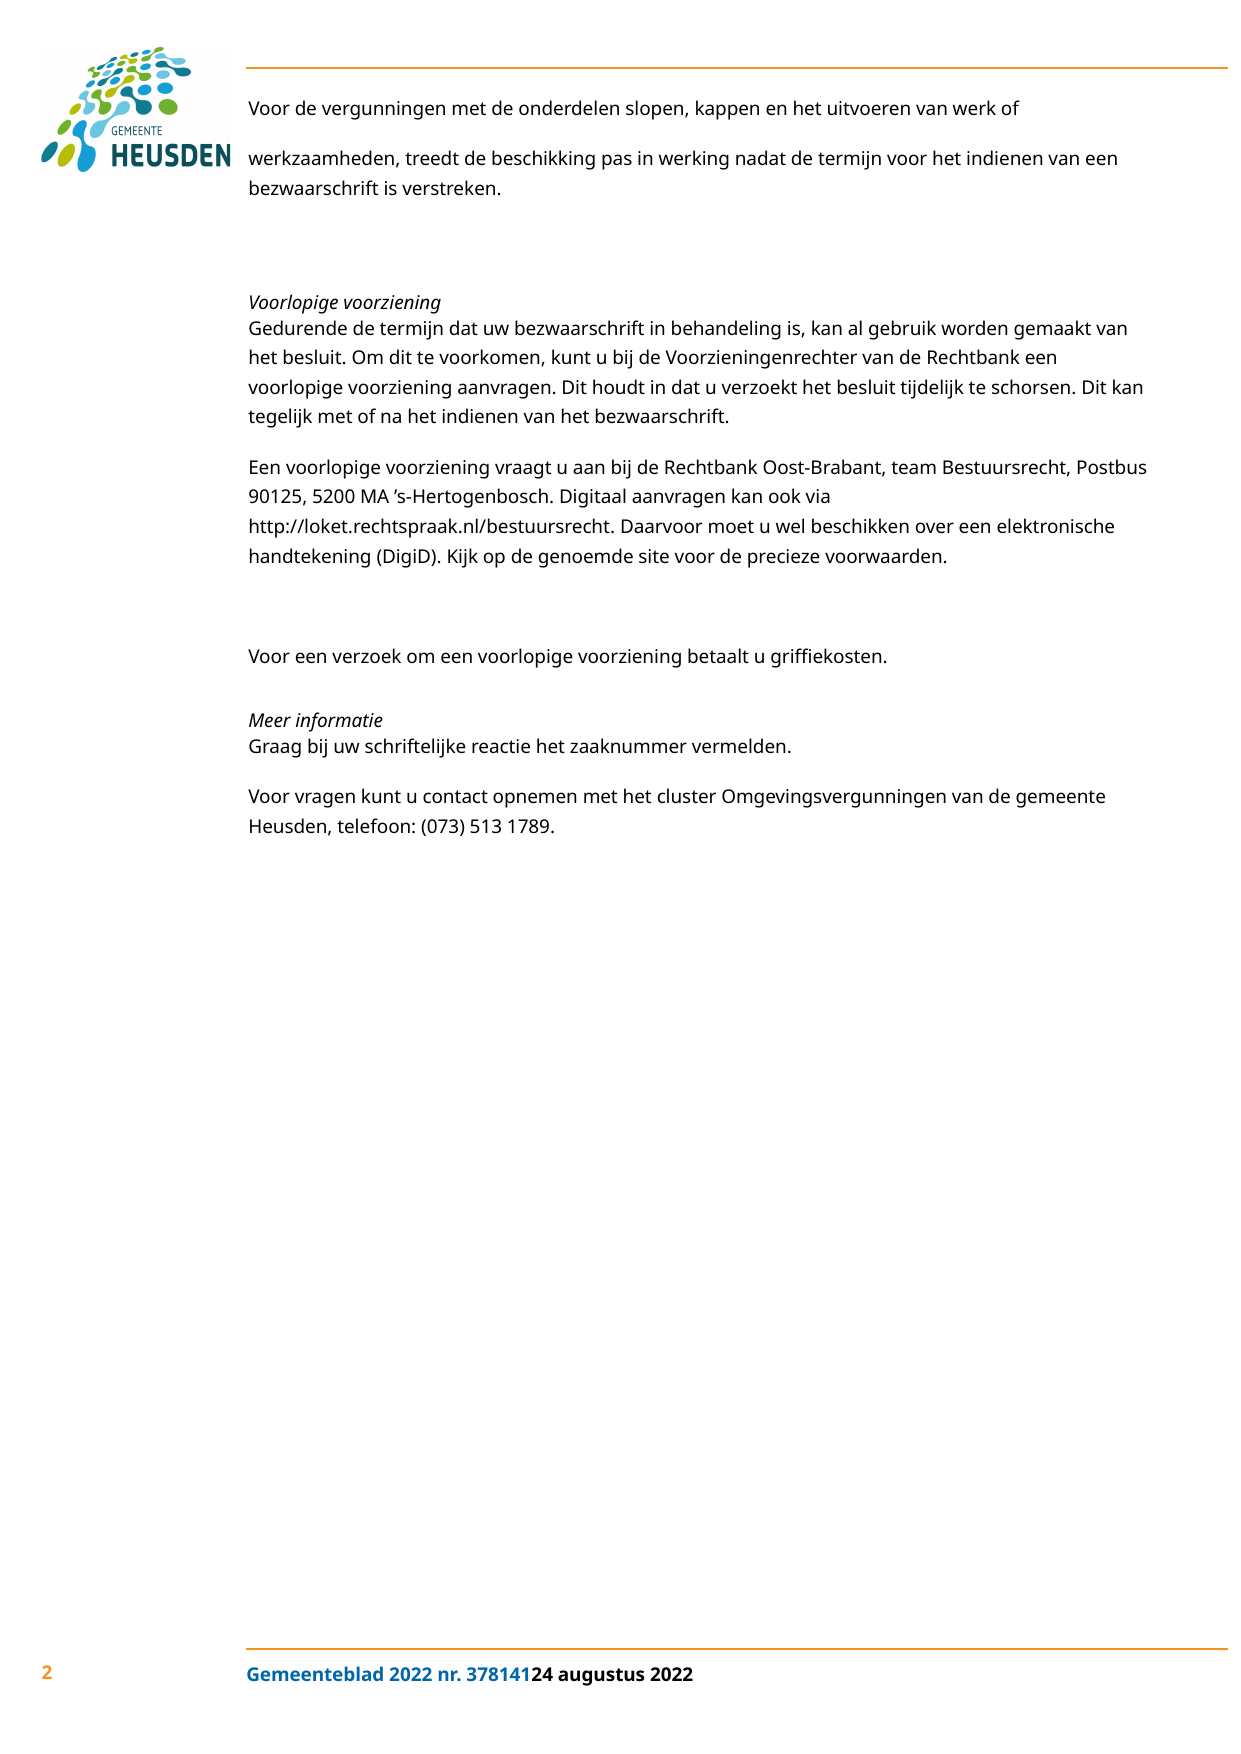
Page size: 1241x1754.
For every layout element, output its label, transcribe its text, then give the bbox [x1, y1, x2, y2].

text Gedurende de termijn dat uw bezwaarschrift in behandeling is, kan al gebruik worden gemaakt van het besluit. Om dit te voorkomen, kunt u bij de Voorzieningenrechter van de Rechtbank een voorlopige voorziening aanvragen. Dit houdt in dat u verzoekt het besluit tijdelijk te schorsen. Dit kan tegelijk met of na het indienen van het bezwaarschrift. [248, 315, 1152, 429]
text Een voorlopige voorziening vraagt u aan bij de Rechtbank Oost-Brabant, team Bestuursrecht, Postbus 90125, 5200 MA ’s-Hertogenbosch. Digitaal aanvragen kan ook via http://loket.rechtspraak.nl/bestuursrecht. Daarvoor moet u wel beschikken over een elektronische handtekening (DigiD). Kijk op de genoemde site voor de precieze voorwaarden. [248, 454, 1152, 568]
text Meer informatie [248, 708, 1152, 733]
text Graag bij uw schriftelijke reactie het zaaknummer vermelden. [248, 733, 1152, 759]
text werkzaamheden, treedt de beschikking pas in werking nadat de termijn voor het indienen van een bezwaarschrift is verstreken. [248, 145, 1152, 201]
text Voor vragen kunt u contact opnemen met het cluster Omgevingsvergunningen van de gemeente Heusden, telefoon: (073) 513 1789. [248, 784, 1152, 839]
text Voor een verzoek om een voorlopige voorziening betaalt u griffiekosten. [248, 644, 1152, 669]
text Voor de vergunningen met de onderdelen slopen, kappen en het uitvoeren van werk of [248, 95, 1152, 121]
picture [41, 47, 231, 172]
text Voorlopige voorziening [248, 289, 1152, 315]
